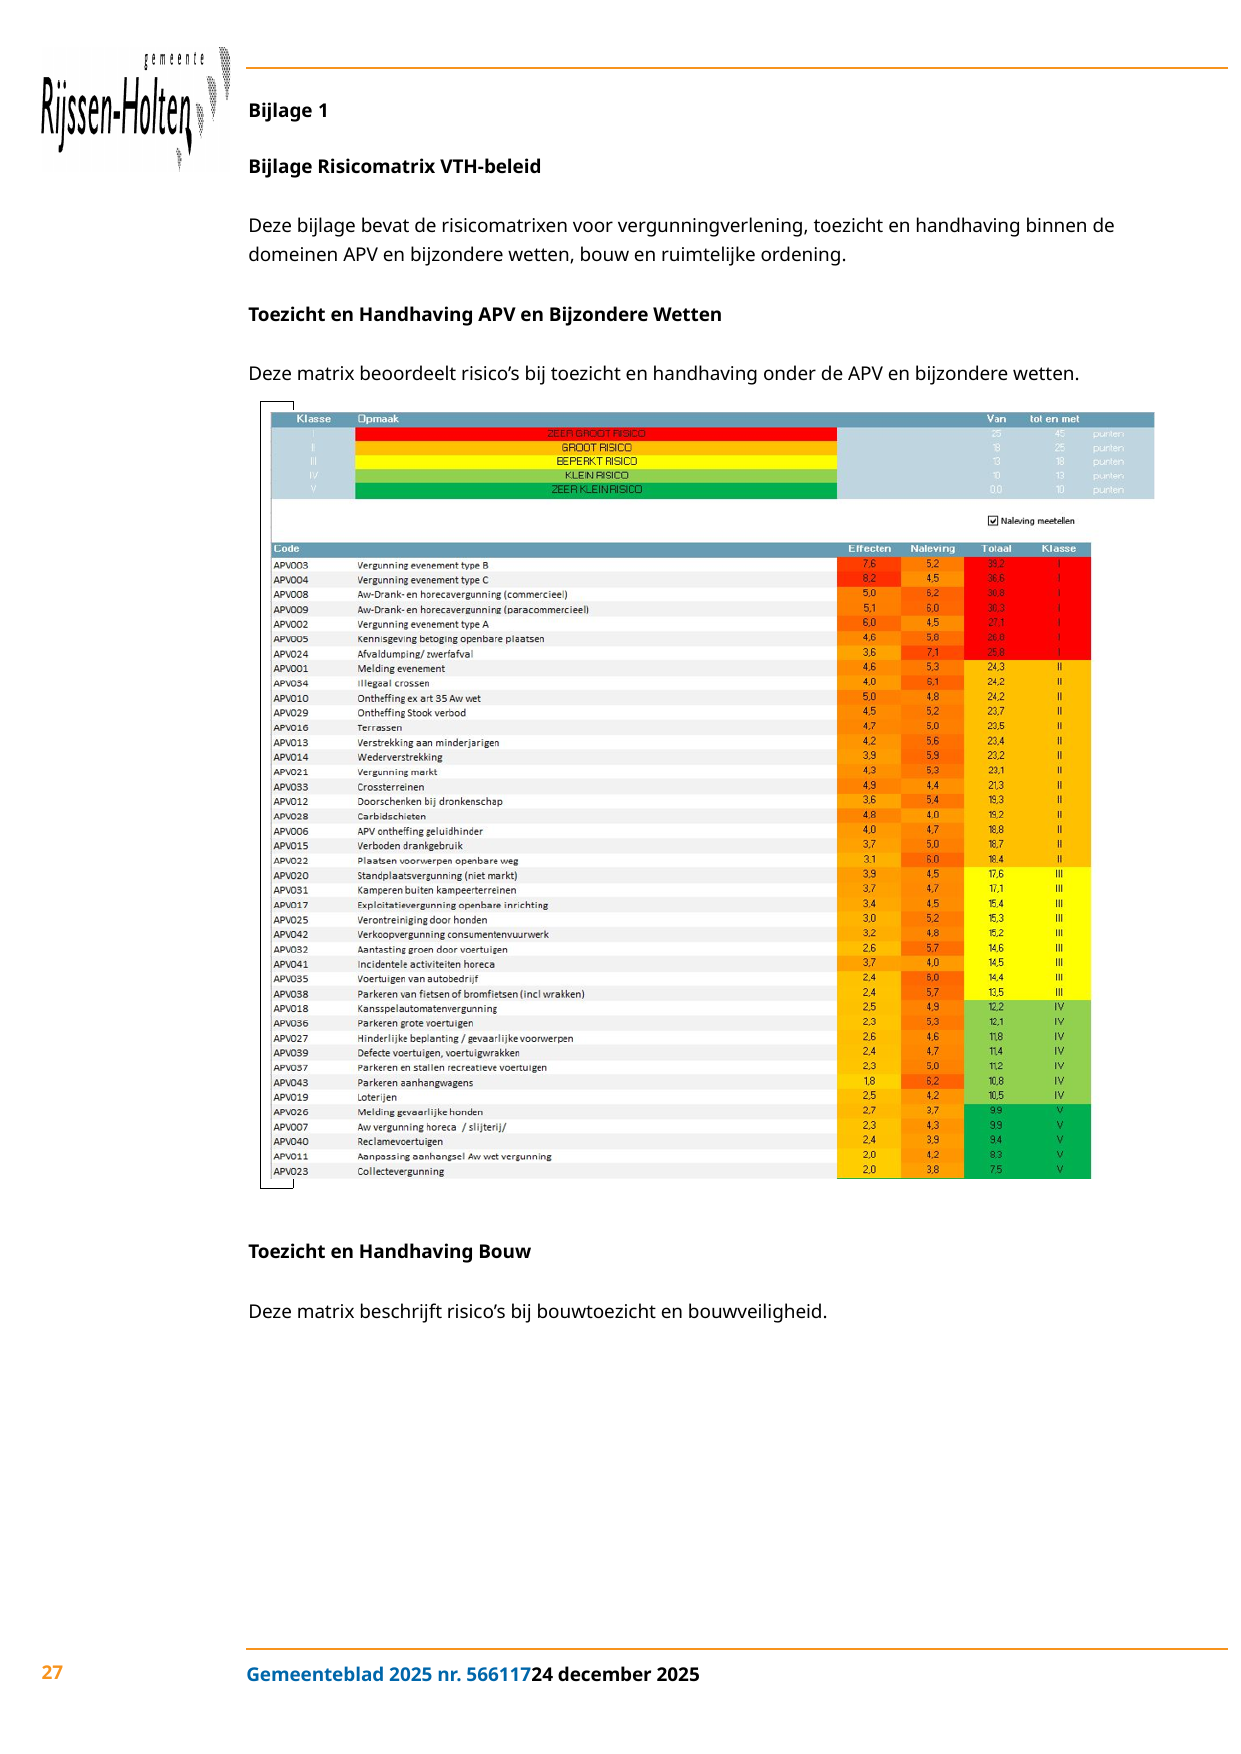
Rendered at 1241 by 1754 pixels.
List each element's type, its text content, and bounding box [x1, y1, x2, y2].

text Toezicht en Handhaving APV en Bijzondere Wetten [248, 301, 1152, 327]
text Deze matrix beschrijft risico’s bij bouwtoezicht en bouwveiligheid. [248, 1298, 1152, 1323]
text Toezicht en Handhaving Bouw [248, 1239, 1152, 1264]
picture [41, 47, 231, 172]
text Bijlage 1 [248, 95, 1152, 123]
text Deze bijlage bevat de risicomatrixen voor vergunningverlening, toezicht en handhaving binnen de domeinen APV en bijzondere wetten, bouw en ruimtelijke ordening. [248, 212, 1152, 267]
text Deze matrix beoordeelt risico’s bij toezicht en handhaving onder de APV en bijzondere wetten. [248, 360, 1152, 386]
picture [268, 410, 1155, 1179]
text Bijlage Risicomatrix VTH-beleid [248, 153, 1152, 179]
